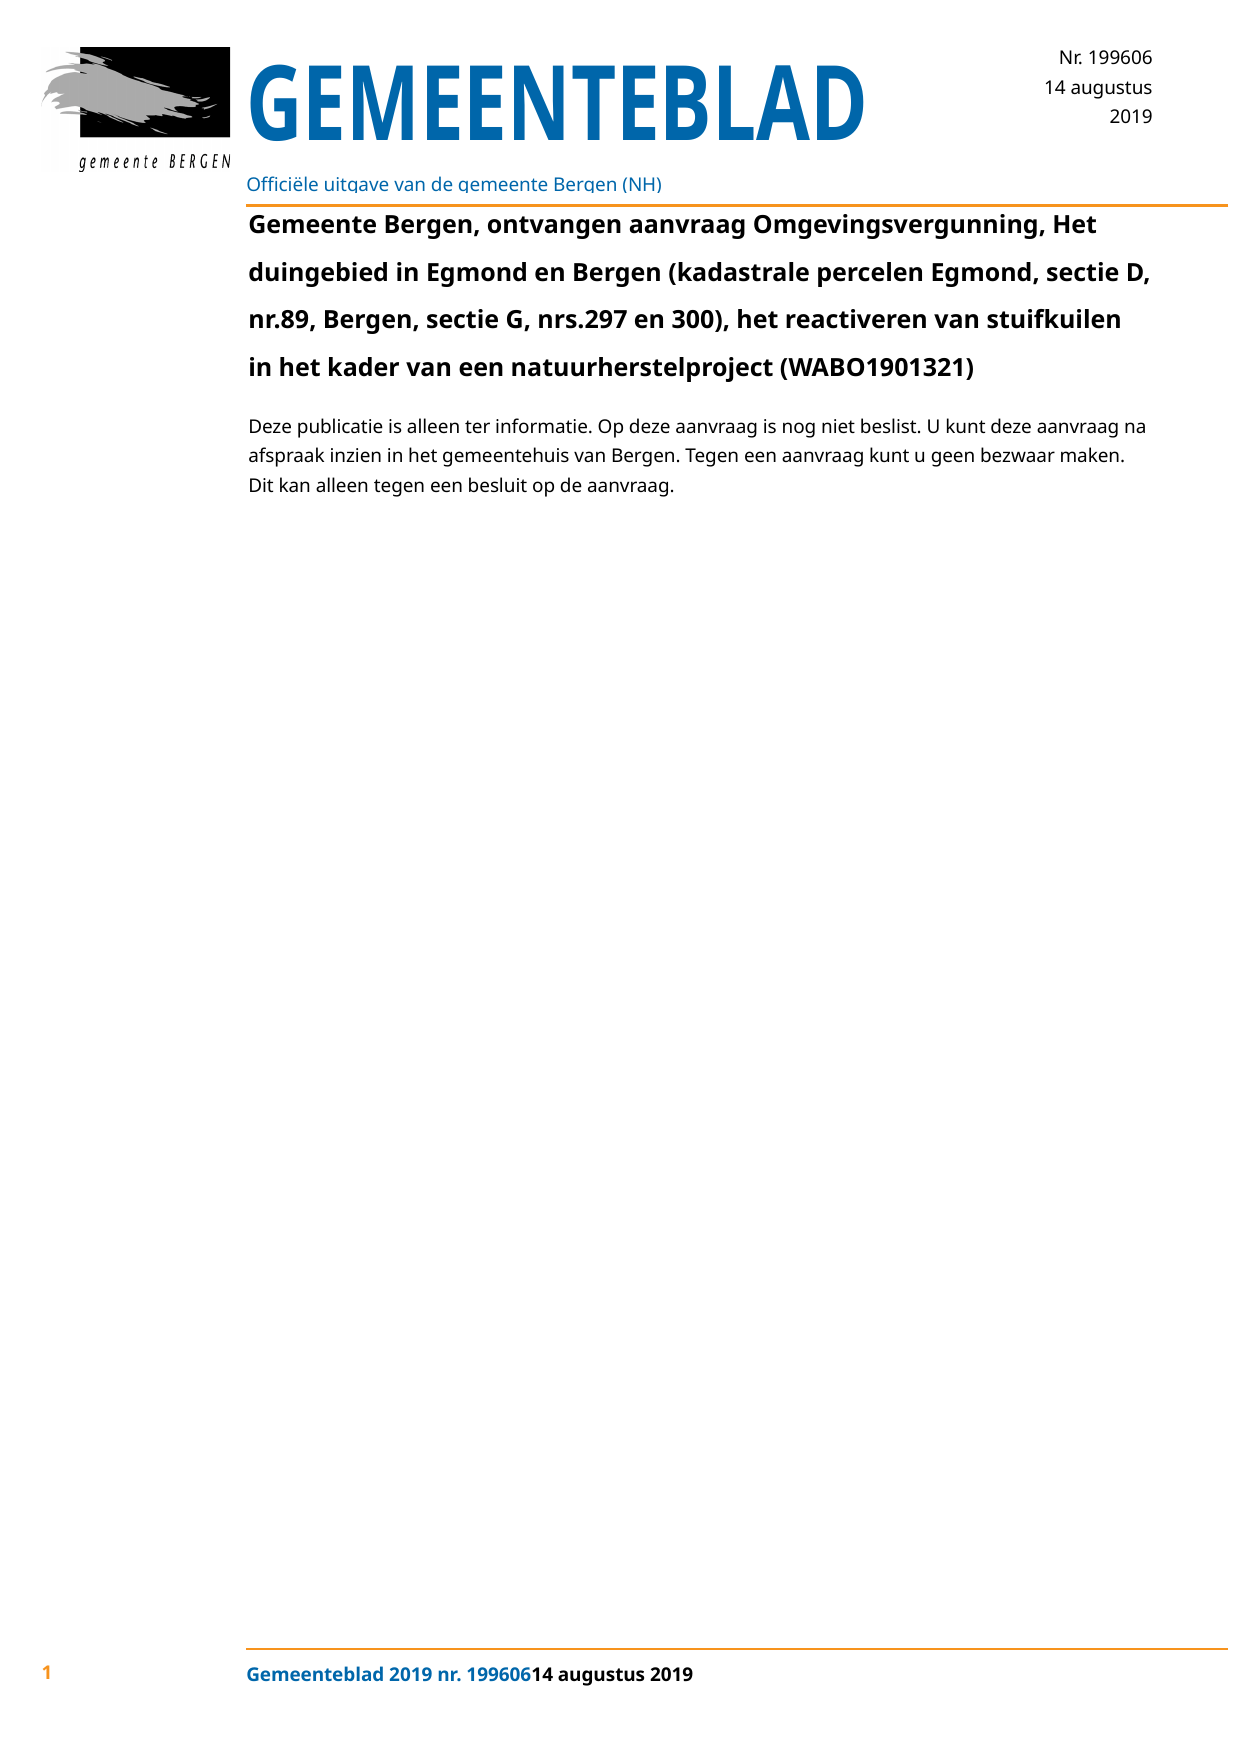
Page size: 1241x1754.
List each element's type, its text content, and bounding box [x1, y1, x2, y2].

text Deze publicatie is alleen ter informatie. Op deze aanvraag is nog niet beslist. U kunt deze aanvraag na afspraak inzien in het gemeentehuis van Bergen. Tegen een aanvraag kunt u geen bezwaar maken. Dit kan alleen tegen een besluit op de aanvraag. [248, 413, 1152, 498]
text Gemeente Bergen, ontvangen aanvraag Omgevingsvergunning, Het duingebied in Egmond en Bergen (kadastrale percelen Egmond, sectie D, nr.89, Bergen, sectie G, nrs.297 en 300), het reactiveren van stuifkuilen in het kader van een natuurherstelproject (WABO1901321) [248, 207, 1152, 384]
picture [41, 47, 231, 172]
